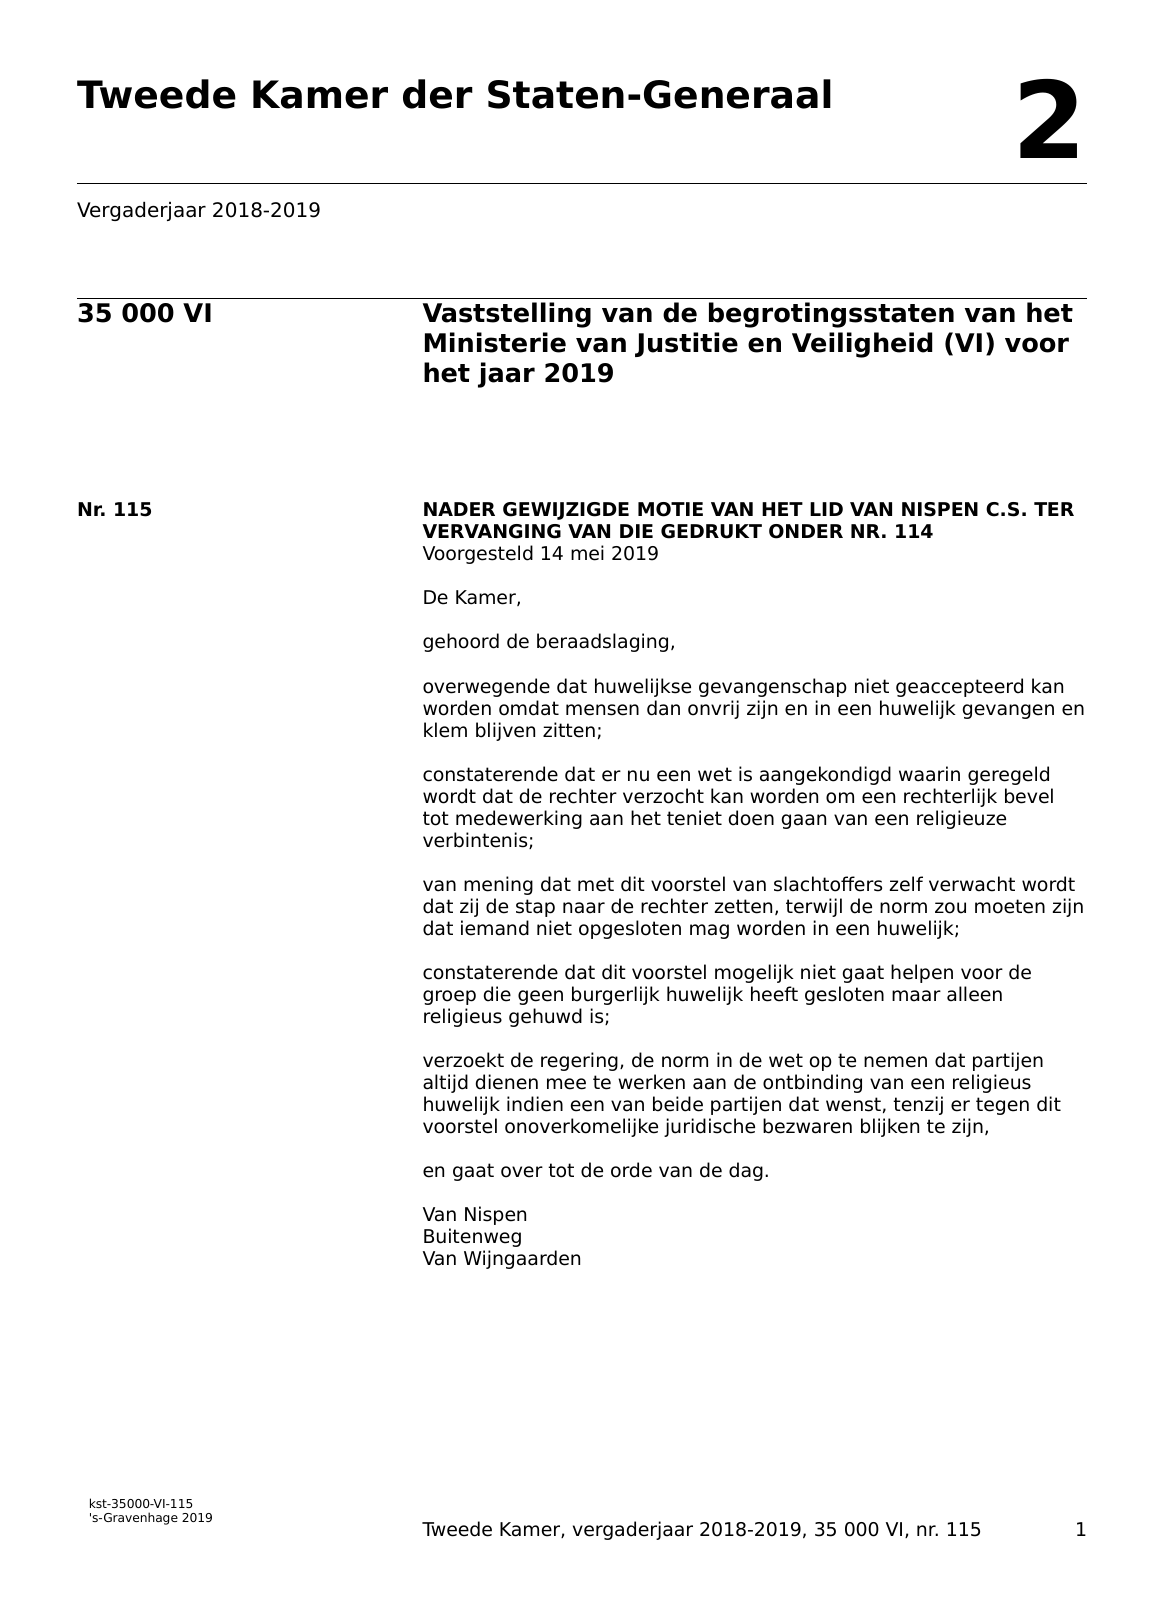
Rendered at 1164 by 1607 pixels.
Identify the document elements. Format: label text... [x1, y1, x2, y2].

text De Kamer, [422, 587, 1087, 609]
text 's-Gravenhage 2019 [88, 1511, 323, 1525]
text en gaat over tot de orde van de dag. [422, 1160, 1087, 1182]
table_cell Vergaderjaar 2018-2019 [77, 184, 1087, 298]
text overwegende dat huwelijkse gevangenschap niet geaccepteerd kan worden omdat mensen dan onvrij zijn en in een huwelijk gevangen en klem blijven zitten; [422, 676, 1087, 741]
subtitle Nr. 115 NADER GEWIJZIGDE MOTIE VAN HET LID VAN NISPEN C.S. TER VERVANGING VAN DIE GEDRUKT ONDER NR. 114 [77, 499, 1087, 543]
text Voorgesteld 14 mei 2019 [422, 543, 1087, 565]
text van mening dat met dit voorstel van slachtoffers zelf verwacht wordt dat zij de stap naar de rechter zetten, terwijl de norm zou moeten zijn dat iemand niet opgesloten mag worden in een huwelijk; [422, 874, 1087, 940]
text Van Wijngaarden [422, 1248, 1087, 1270]
text Van Nispen [422, 1204, 1087, 1226]
table_header 2 [886, 59, 1087, 183]
text Buitenweg [422, 1226, 1087, 1248]
text gehoord de beraadslaging, [422, 631, 1087, 653]
text constaterende dat dit voorstel mogelijk niet gaat helpen voor de groep die geen burgerlijk huwelijk heeft gesloten maar alleen religieus gehuwd is; [422, 962, 1087, 1028]
text kst-35000-VI-115 [88, 1497, 323, 1511]
text verzoekt de regering, de norm in de wet op te nemen dat partijen altijd dienen mee te werken aan de ontbinding van een religieus huwelijk indien een van beide partijen dat wenst, tenzij er tegen dit voorstel onoverkomelijke juridische bezwaren blijken te zijn, [422, 1050, 1087, 1138]
table_header Tweede Kamer der Staten-Generaal [77, 59, 886, 183]
text constaterende dat er nu een wet is aangekondigd waarin geregeld wordt dat de rechter verzocht kan worden om een rechterlijk bevel tot medewerking aan het teniet doen gaan van een religieuze verbintenis; [422, 764, 1087, 852]
subtitle 35 000 VI Vaststelling van de begrotingsstaten van het Ministerie van Justitie en Veiligheid (VI) voor het jaar 2019 [77, 299, 1087, 388]
